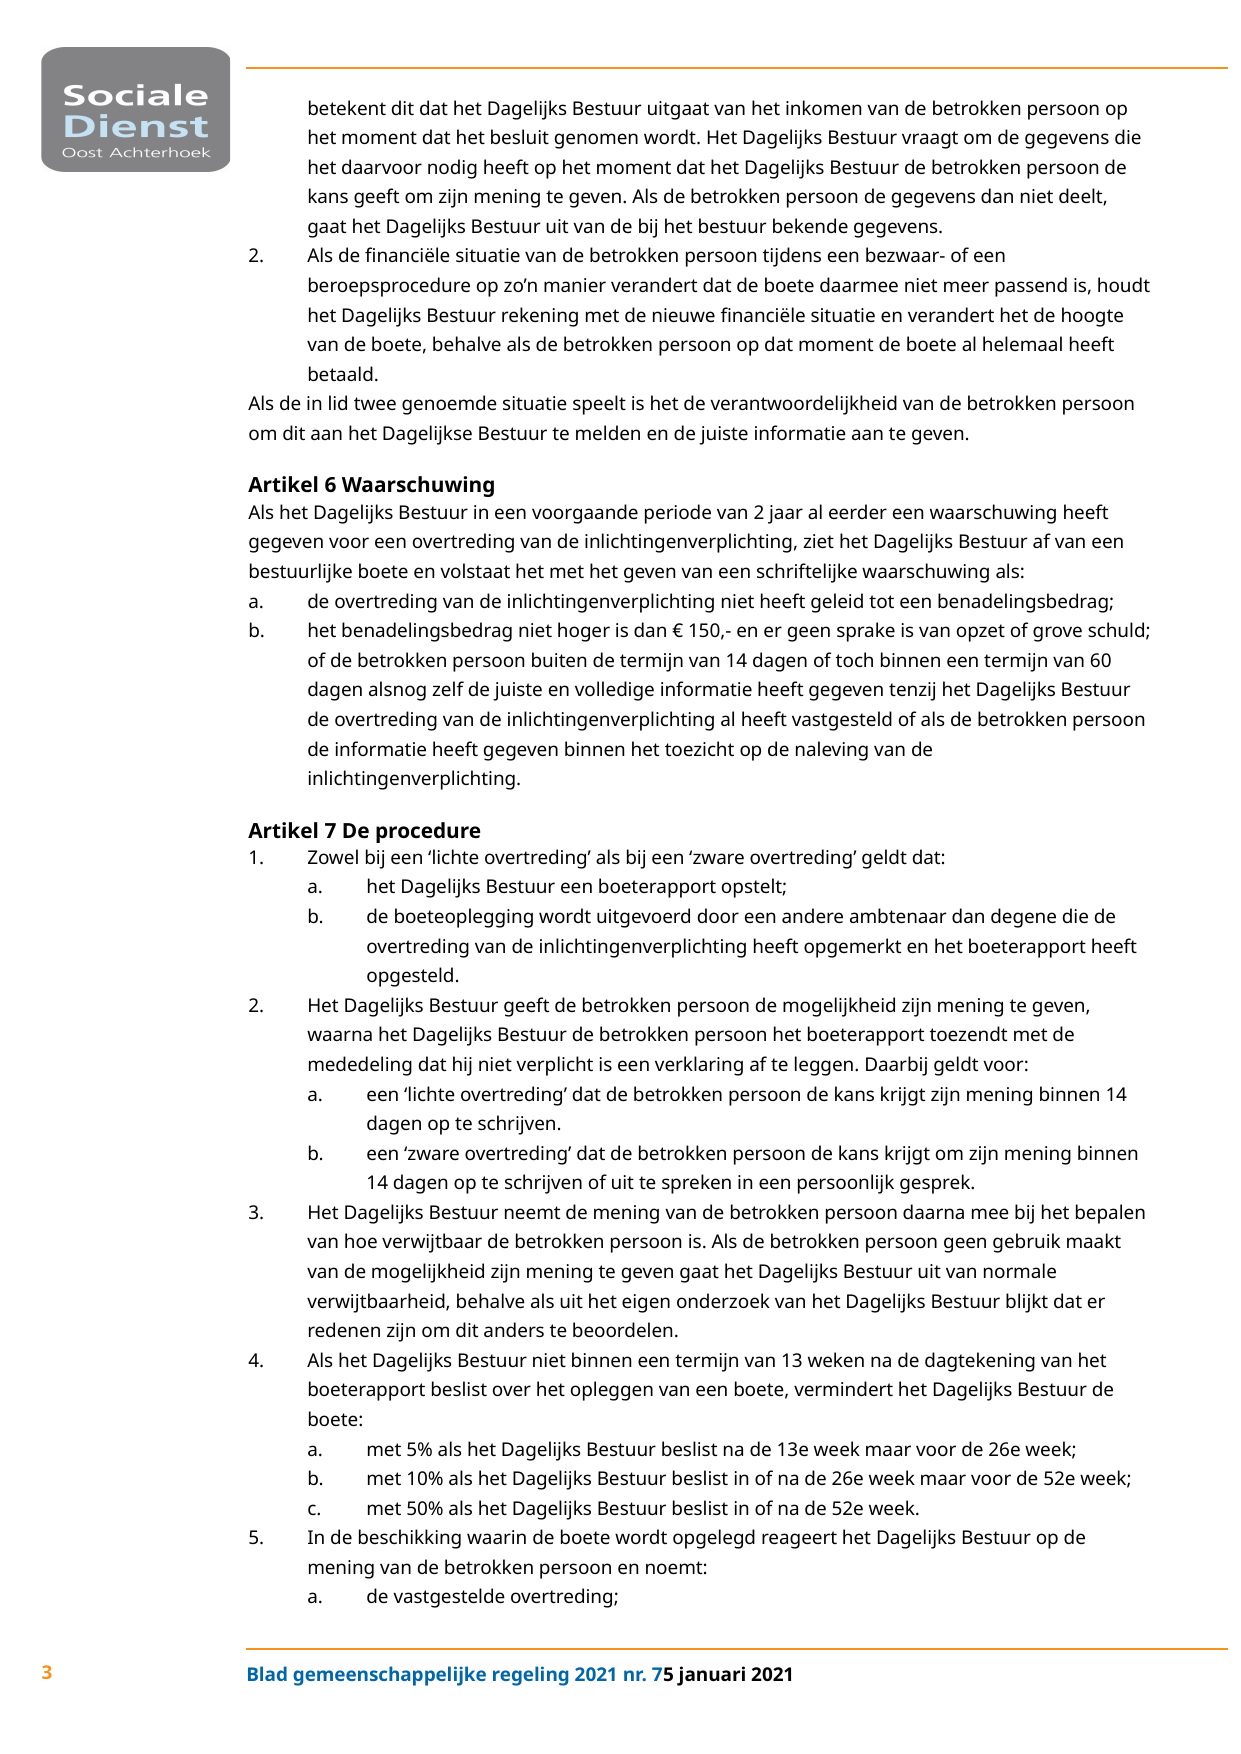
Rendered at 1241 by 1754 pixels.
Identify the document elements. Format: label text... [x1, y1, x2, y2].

list het Dagelijks Bestuur een boeterapport opstelt; [307, 874, 1152, 899]
list een ‘lichte overtreding’ dat de betrokken persoon de kans krijgt zijn mening binnen 14 dagen op te schrijven. [307, 1081, 1152, 1136]
list Als het Dagelijks Bestuur niet binnen een termijn van 13 weken na de dagtekening van het boeterapport beslist over het opleggen van een boete, vermindert het Dagelijks Bestuur de boete: [248, 1347, 1152, 1432]
text Artikel 6 Waarschuwing [248, 471, 1152, 499]
list Als de financiële situatie van de betrokken persoon tijdens een bezwaar- of een beroepsprocedure op zo’n manier verandert dat de boete daarmee niet meer passend is, houdt het Dagelijks Bestuur rekening met de nieuwe financiële situatie en verandert het de hoogte van de boete, behalve als de betrokken persoon op dat moment de boete al helemaal heeft betaald. [248, 243, 1152, 387]
list In de beschikking waarin de boete wordt opgelegd reageert het Dagelijks Bestuur op de mening van de betrokken persoon en noemt: [248, 1524, 1152, 1580]
list Zowel bij een ‘lichte overtreding’ als bij een ‘zware overtreding’ geldt dat: [248, 844, 1152, 870]
list de boeteoplegging wordt uitgevoerd door een andere ambtenaar dan degene die de overtreding van de inlichtingenverplichting heeft opgemerkt en het boeterapport heeft opgesteld. [307, 903, 1152, 988]
list met 5% als het Dagelijks Bestuur beslist na de 13e week maar voor de 26e week; [307, 1436, 1152, 1462]
list de vastgestelde overtreding; [307, 1584, 1152, 1609]
picture [41, 47, 231, 172]
list Het Dagelijks Bestuur geeft de betrokken persoon de mogelijkheid zijn mening te geven, waarna het Dagelijks Bestuur de betrokken persoon het boeterapport toezendt met de mededeling dat hij niet verplicht is een verklaring af te leggen. Daarbij geldt voor: [248, 992, 1152, 1077]
list Het Dagelijks Bestuur neemt de mening van de betrokken persoon daarna mee bij het bepalen van hoe verwijtbaar de betrokken persoon is. Als de betrokken persoon geen gebruik maakt van de mogelijkheid zijn mening te geven gaat het Dagelijks Bestuur uit van normale verwijtbaarheid, behalve als uit het eigen onderzoek van het Dagelijks Bestuur blijkt dat er redenen zijn om dit anders te beoordelen. [248, 1199, 1152, 1343]
text Als het Dagelijks Bestuur in een voorgaande periode van 2 jaar al eerder een waarschuwing heeft gegeven voor een overtreding van de inlichtingenverplichting, ziet het Dagelijks Bestuur af van een bestuurlijke boete en volstaat het met het geven van een schriftelijke waarschuwing als: [248, 499, 1152, 584]
list met 10% als het Dagelijks Bestuur beslist in of na de 26e week maar voor de 52e week; [307, 1465, 1152, 1491]
text Als de in lid twee genoemde situatie speelt is het de verantwoordelijkheid van de betrokken persoon om dit aan het Dagelijkse Bestuur te melden en de juiste informatie aan te geven. [248, 391, 1152, 446]
list met 50% als het Dagelijks Bestuur beslist in of na de 52e week. [307, 1495, 1152, 1521]
list het benadelingsbedrag niet hoger is dan € 150,- en er geen sprake is van opzet of grove schuld; of de betrokken persoon buiten de termijn van 14 dagen of toch binnen een termijn van 60 dagen alsnog zelf de juiste en volledige informatie heeft gegeven tenzij het Dagelijks Bestuur de overtreding van de inlichtingenverplichting al heeft vastgesteld of als de betrokken persoon de informatie heeft gegeven binnen het toezicht op de naleving van de inlichtingenverplichting. [248, 617, 1152, 791]
list betekent dit dat het Dagelijks Bestuur uitgaat van het inkomen van de betrokken persoon op het moment dat het besluit genomen wordt. Het Dagelijks Bestuur vraagt om de gegevens die het daarvoor nodig heeft op het moment dat het Dagelijks Bestuur de betrokken persoon de kans geeft om zijn mening te geven. Als de betrokken persoon de gegevens dan niet deelt, gaat het Dagelijks Bestuur uit van de bij het bestuur bekende gegevens. [248, 95, 1152, 239]
text Artikel 7 De procedure [248, 816, 1152, 844]
list een ‘zware overtreding’ dat de betrokken persoon de kans krijgt om zijn mening binnen 14 dagen op te schrijven of uit te spreken in een persoonlijk gesprek. [307, 1140, 1152, 1195]
list de overtreding van de inlichtingenverplichting niet heeft geleid tot een benadelingsbedrag; [248, 588, 1152, 613]
